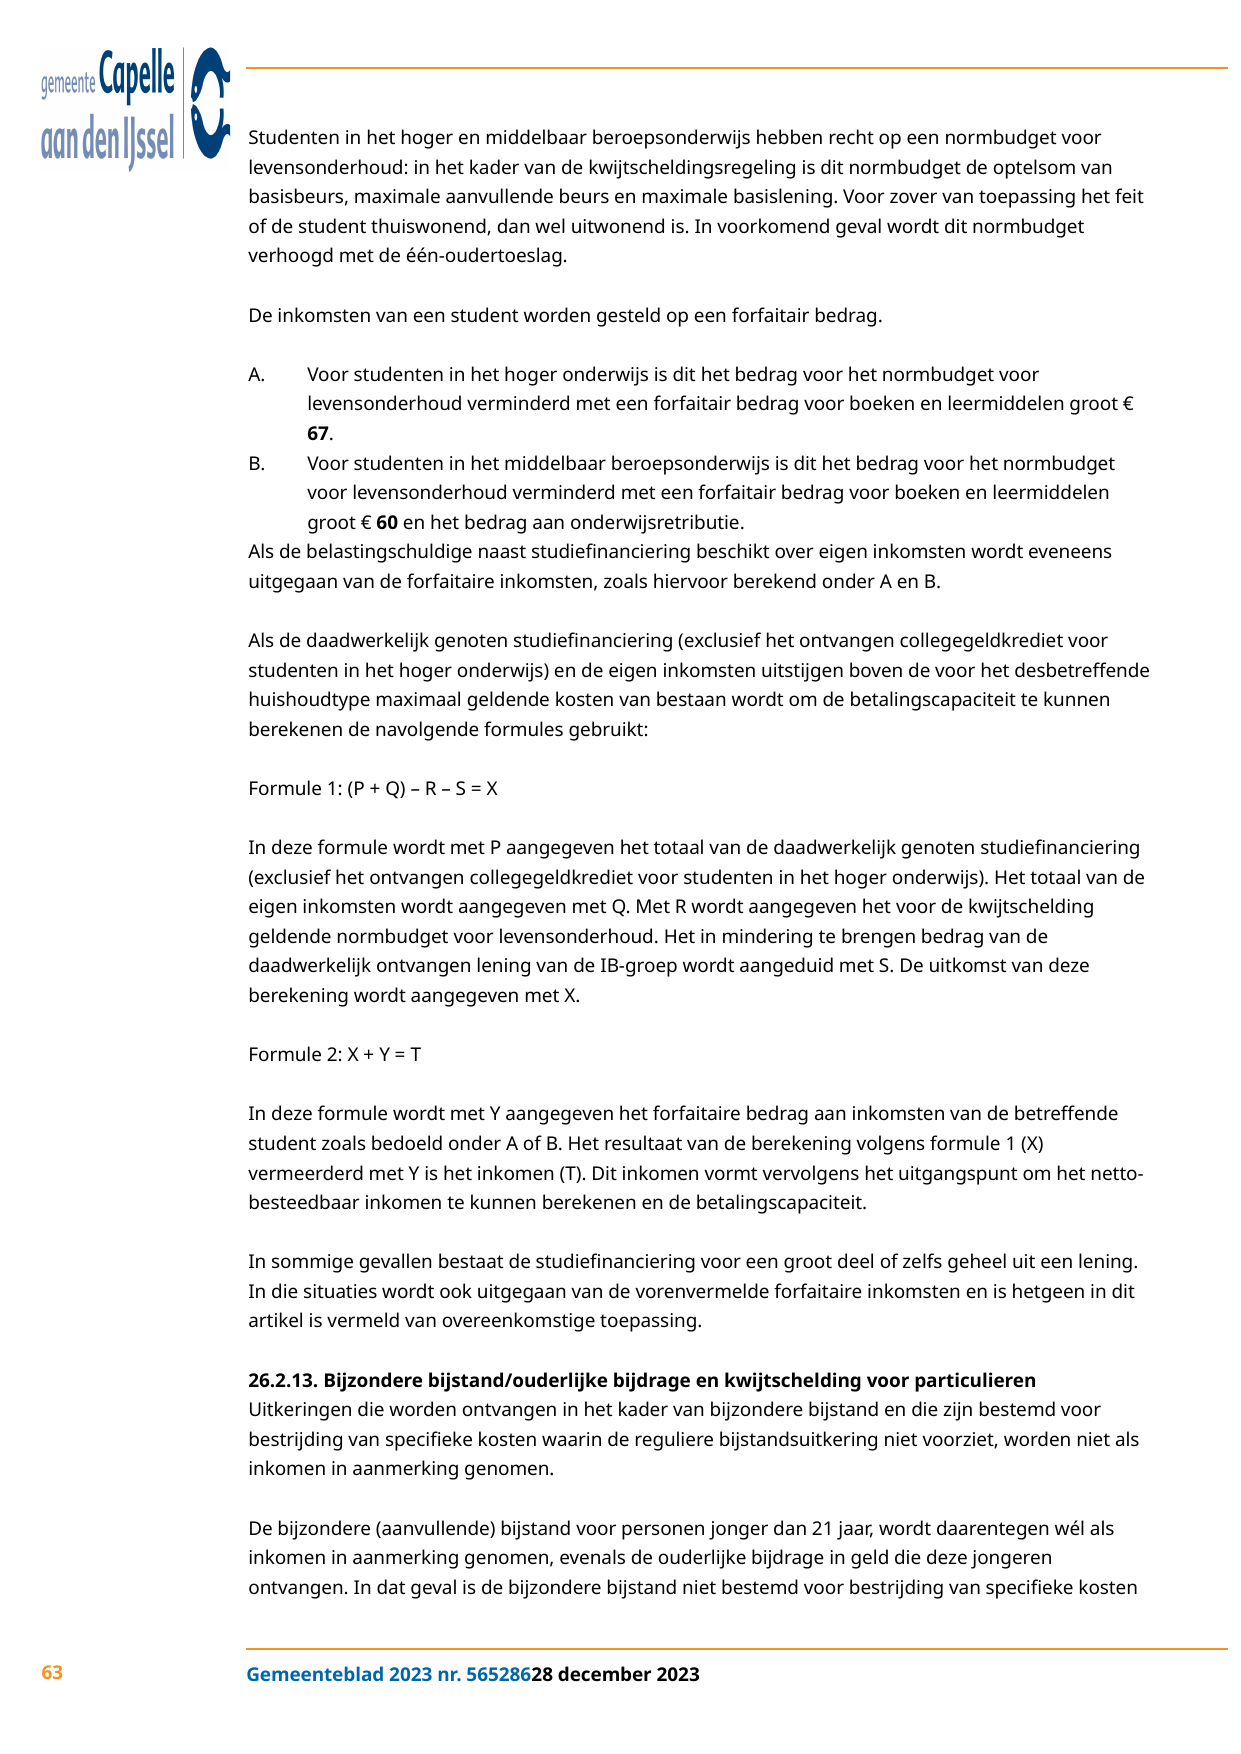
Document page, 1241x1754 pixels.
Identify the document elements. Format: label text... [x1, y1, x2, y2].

text Als de daadwerkelijk genoten studiefinanciering (exclusief het ontvangen collegegeldkrediet voor studenten in het hoger onderwijs) en de eigen inkomsten uitstijgen boven de voor het desbetreffende huishoudtype maximaal geldende kosten van bestaan wordt om de betalingscapaciteit te kunnen berekenen de navolgende formules gebruikt: [248, 627, 1152, 742]
text 26.2.13. Bijzondere bijstand/ouderlijke bijdrage en kwijtschelding voor particulieren [248, 1367, 1152, 1393]
text De bijzondere (aanvullende) bijstand voor personen jonger dan 21 jaar, wordt daarentegen wél als inkomen in aanmerking genomen, evenals de ouderlijke bijdrage in geld die deze jongeren ontvangen. In dat geval is de bijzondere bijstand niet bestemd voor bestrijding van specifieke kosten [248, 1515, 1152, 1600]
text In deze formule wordt met P aangegeven het totaal van de daadwerkelijk genoten studiefinanciering (exclusief het ontvangen collegegeldkrediet voor studenten in het hoger onderwijs). Het totaal van de eigen inkomsten wordt aangegeven met Q. Met R wordt aangegeven het voor de kwijtschelding geldende normbudget voor levensonderhoud. Het in mindering te brengen bedrag van de daadwerkelijk ontvangen lening van de IB-groep wordt aangeduid met S. De uitkomst van deze berekening wordt aangegeven met X. [248, 834, 1152, 1008]
text In sommige gevallen bestaat de studiefinanciering voor een groot deel of zelfs geheel uit een lening. In die situaties wordt ook uitgegaan van de vorenvermelde forfaitaire inkomsten en is hetgeen in dit artikel is vermeld van overeenkomstige toepassing. [248, 1248, 1152, 1333]
text In deze formule wordt met Y aangegeven het forfaitaire bedrag aan inkomsten van de betreffende student zoals bedoeld onder A of B. Het resultaat van de berekening volgens formule 1 (X) vermeerderd met Y is het inkomen (T). Dit inkomen vormt vervolgens het uitgangspunt om het netto-besteedbaar inkomen te kunnen berekenen en de betalingscapaciteit. [248, 1101, 1152, 1215]
text Als de belastingschuldige naast studiefinanciering beschikt over eigen inkomsten wordt eveneens uitgegaan van de forfaitaire inkomsten, zoals hiervoor berekend onder A en B. [248, 538, 1152, 594]
text Formule 2: X + Y = T [248, 1041, 1152, 1067]
list Voor studenten in het middelbaar beroepsonderwijs is dit het bedrag voor het normbudget voor levensonderhoud verminderd met een forfaitair bedrag voor boeken en leermiddelen groot € 60 en het bedrag aan onderwijsretributie. [248, 450, 1152, 535]
picture [41, 47, 231, 172]
text De inkomsten van een student worden gesteld op een forfaitair bedrag. [248, 302, 1152, 328]
text Uitkeringen die worden ontvangen in het kader van bijzondere bijstand en die zijn bestemd voor bestrijding van specifieke kosten waarin de reguliere bijstandsuitkering niet voorziet, worden niet als inkomen in aanmerking genomen. [248, 1396, 1152, 1481]
list Voor studenten in het hoger onderwijs is dit het bedrag voor het normbudget voor levensonderhoud verminderd met een forfaitair bedrag voor boeken en leermiddelen groot € 67. [248, 361, 1152, 446]
text Formule 1: (P + Q) – R – S = X [248, 775, 1152, 801]
text Studenten in het hoger en middelbaar beroepsonderwijs hebben recht op een normbudget voor levensonderhoud: in het kader van de kwijtscheldingsregeling is dit normbudget de optelsom van basisbeurs, maximale aanvullende beurs en maximale basislening. Voor zover van toepassing het feit of de student thuiswonend, dan wel uitwonend is. In voorkomend geval wordt dit normbudget verhoogd met de één-oudertoeslag. [248, 124, 1152, 268]
